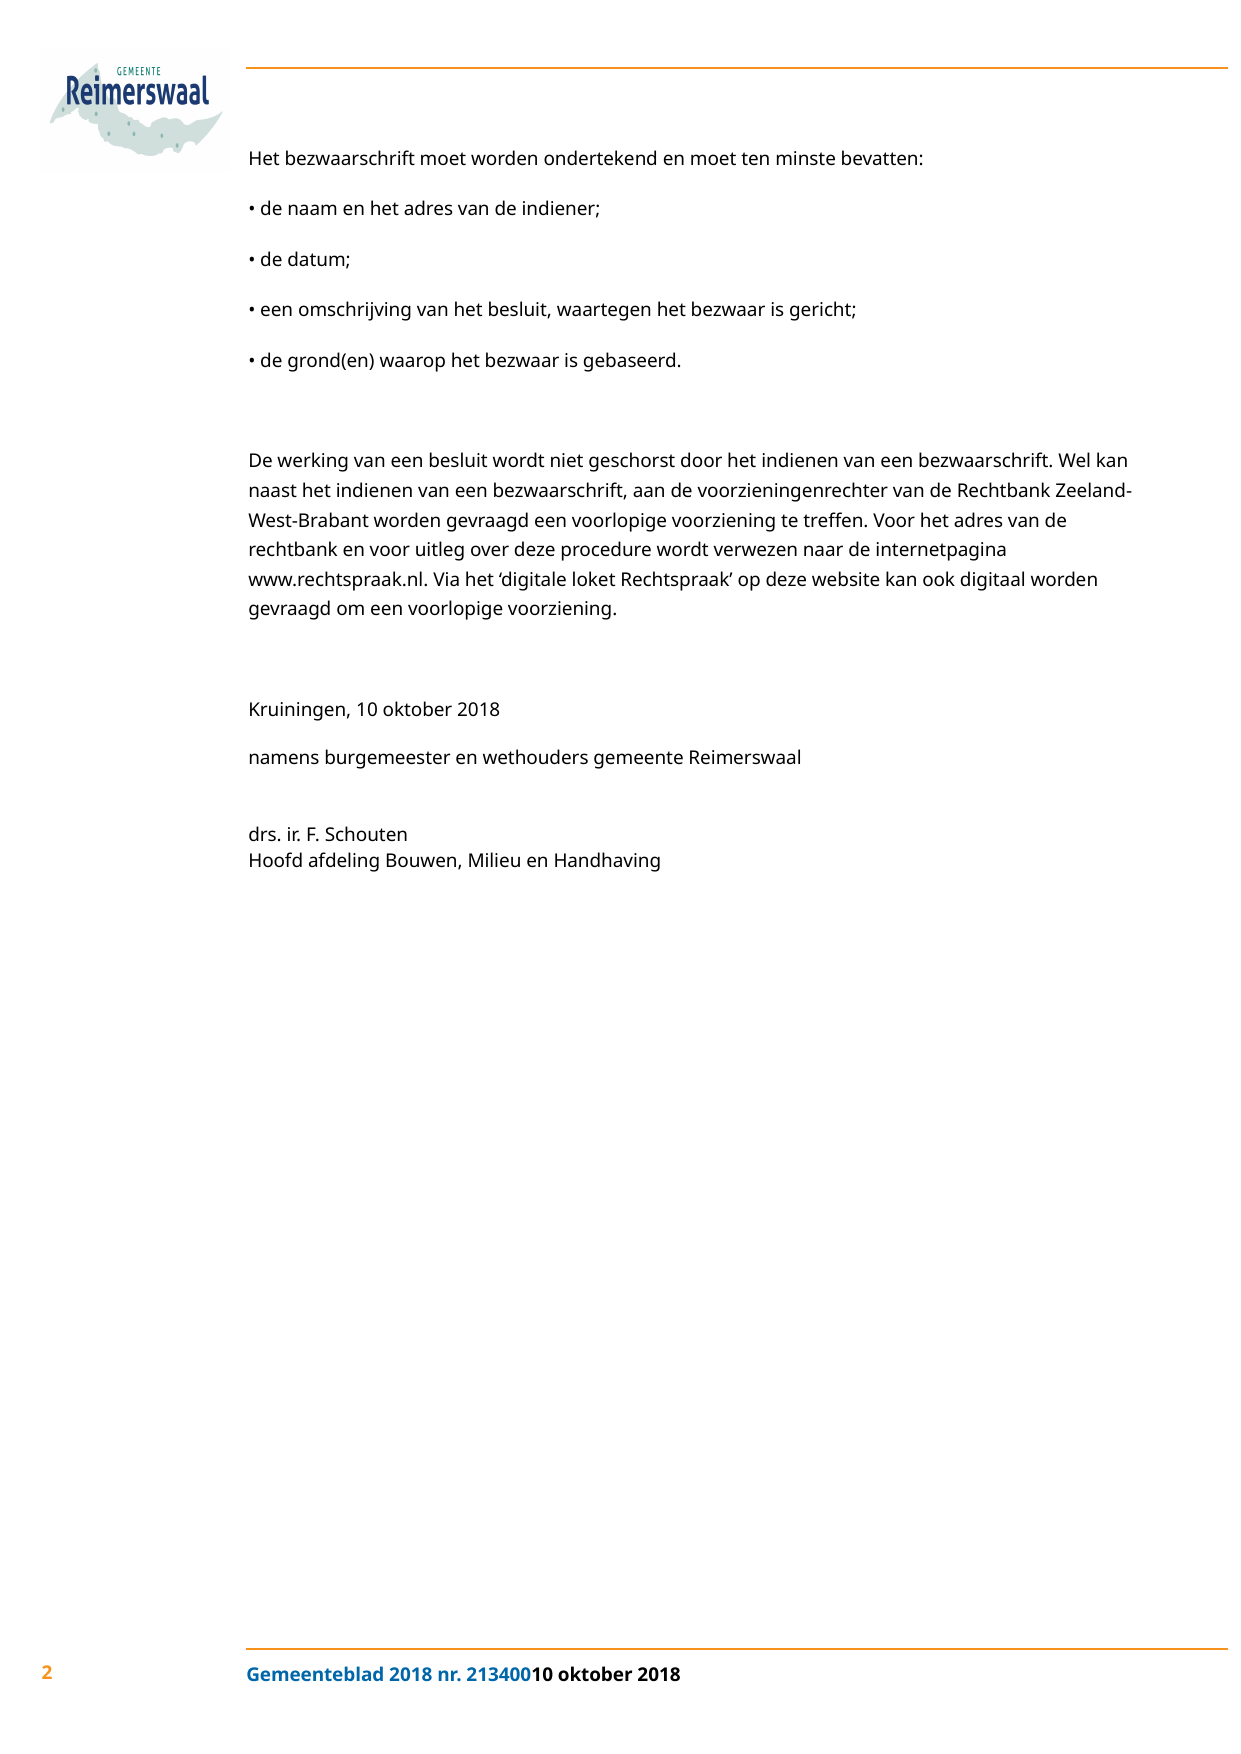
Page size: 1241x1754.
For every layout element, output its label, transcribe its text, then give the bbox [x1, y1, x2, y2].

text namens burgemeester en wethouders gemeente Reimerswaal [248, 744, 1152, 770]
picture [41, 47, 231, 172]
text • de naam en het adres van de indiener; [248, 196, 1152, 221]
text drs. ir. F. Schouten [248, 821, 1152, 847]
text Kruiningen, 10 oktober 2018 [248, 696, 1152, 722]
text • de grond(en) waarop het bezwaar is gebaseerd. [248, 347, 1152, 373]
text De werking van een besluit wordt niet geschorst door het indienen van een bezwaarschrift. Wel kan naast het indienen van een bezwaarschrift, aan de voorzieningenrechter van de Rechtbank Zeeland-West-Brabant worden gevraagd een voorlopige voorziening te treffen. Voor het adres van de rechtbank en voor uitleg over deze procedure wordt verwezen naar de internetpagina www.rechtspraak.nl. Via het ‘digitale loket Rechtspraak’ op deze website kan ook digitaal worden gevraagd om een voorlopige voorziening. [248, 448, 1152, 621]
text • de datum; [248, 246, 1152, 272]
text Het bezwaarschrift moet worden ondertekend en moet ten minste bevatten: [248, 145, 1152, 171]
text Hoofd afdeling Bouwen, Milieu en Handhaving [248, 847, 1152, 873]
text • een omschrijving van het besluit, waartegen het bezwaar is gericht; [248, 296, 1152, 322]
